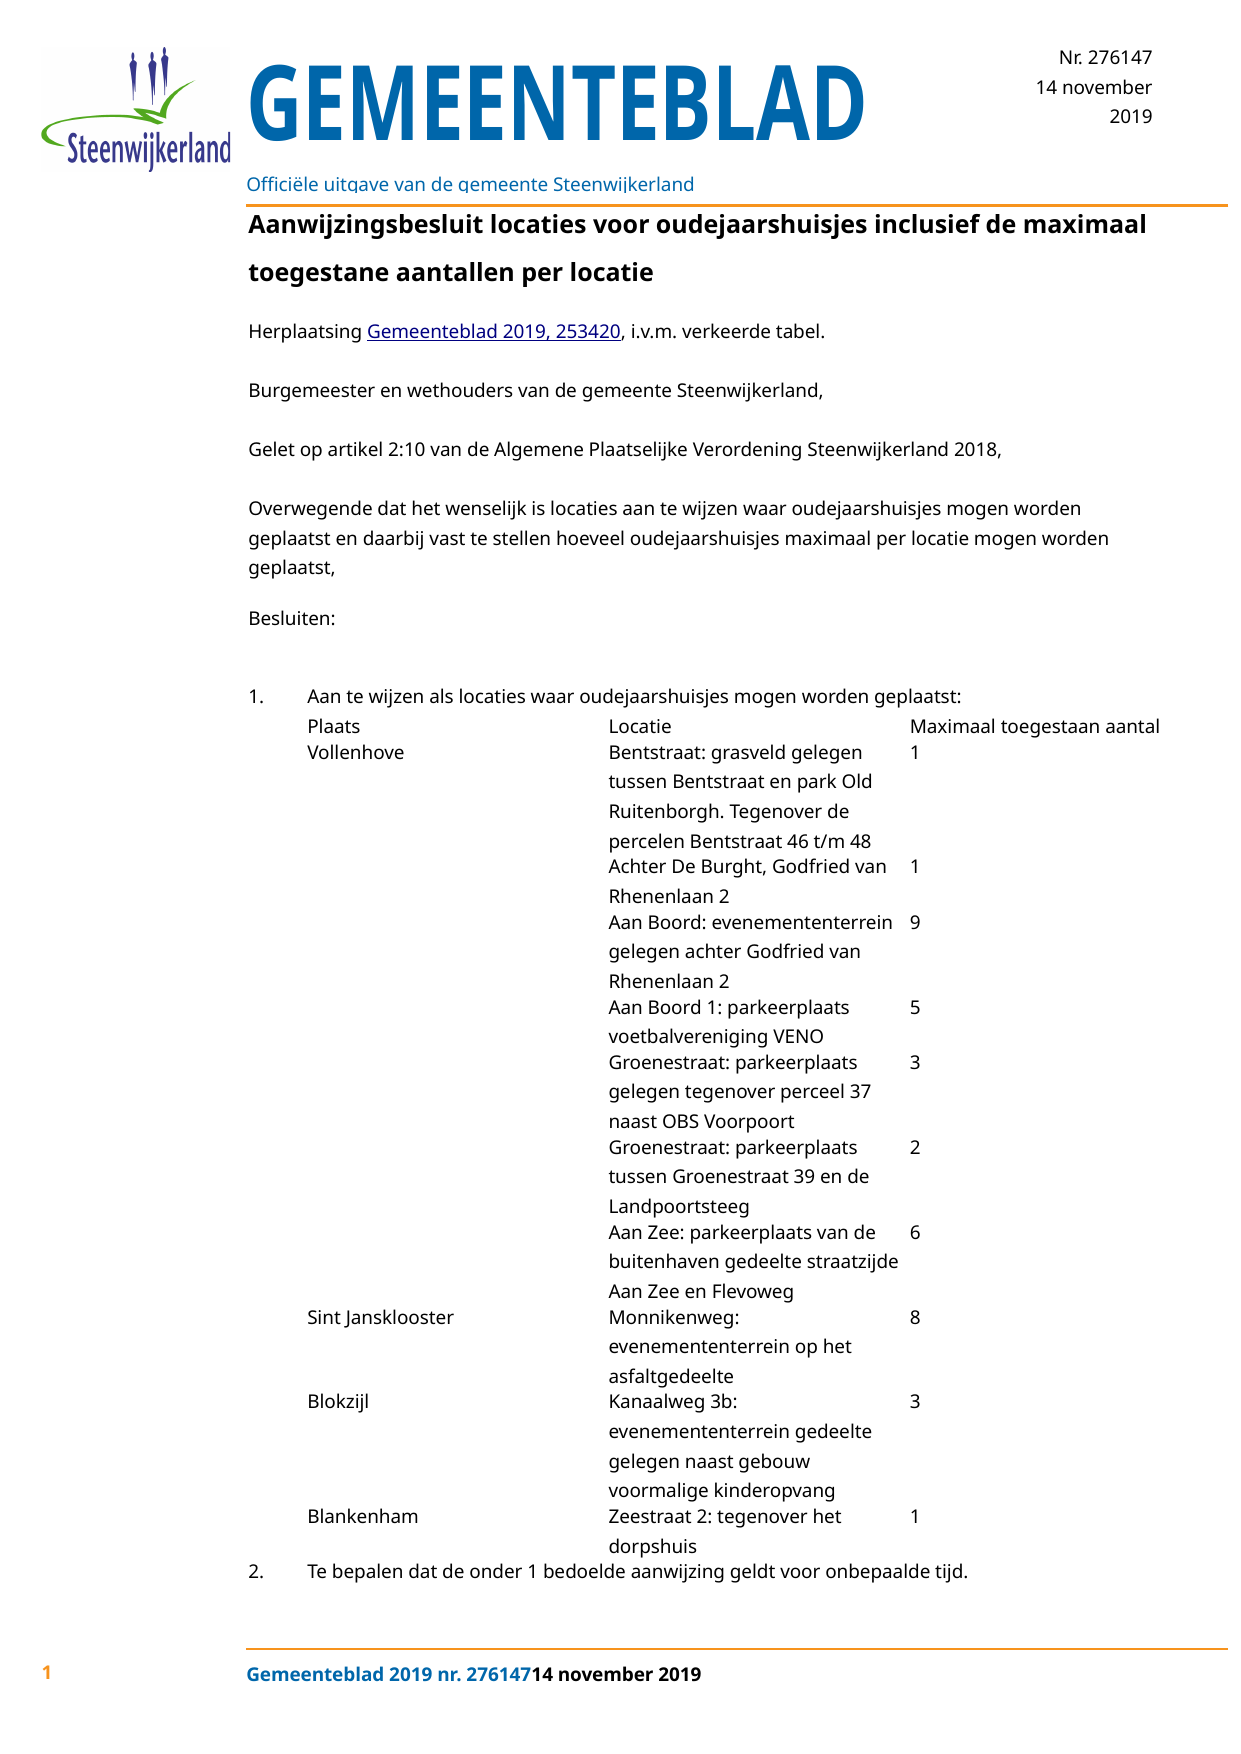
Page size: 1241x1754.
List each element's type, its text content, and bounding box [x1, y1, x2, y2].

table_cell Zeestraat 2: tegenover het dorpshuis [608, 1503, 909, 1558]
table_cell 3 [910, 1049, 1211, 1134]
table_cell Achter De Burght, Godfried van Rhenenlaan 2 [608, 854, 909, 909]
text Gelet op artikel 2:10 van de Algemene Plaatselijke Verordening Steenwijkerland 2018, [248, 436, 1152, 462]
table_cell Bentstraat: grasveld gelegen tussen Bentstraat en park Old Ruitenborgh. Tegenover de percelen Bentstraat 46 t/m 48 [608, 739, 909, 854]
table_cell Blankenham [307, 1503, 608, 1558]
table_header Plaats [307, 714, 608, 739]
table_cell 2 [910, 1134, 1211, 1219]
table_cell Sint Jansklooster [307, 1304, 608, 1389]
table_cell Groenestraat: parkeerplaats tussen Groenestraat 39 en de Landpoortsteeg [608, 1134, 909, 1219]
table_cell [307, 854, 608, 909]
text Overwegende dat het wenselijk is locaties aan te wijzen waar oudejaarshuisjes mogen worden geplaatst en daarbij vast te stellen hoeveel oudejaarshuisjes maximaal per locatie mogen worden geplaatst, [248, 495, 1152, 580]
text Besluiten: [248, 605, 1152, 631]
list Te bepalen dat de onder 1 bedoelde aanwijzing geldt voor onbepaalde tijd. [248, 1559, 1152, 1584]
table_cell 6 [910, 1219, 1211, 1304]
table_cell 3 [910, 1389, 1211, 1503]
table_cell 1 [910, 854, 1211, 909]
table_cell 1 [910, 1503, 1211, 1558]
table_cell Blokzijl [307, 1389, 608, 1503]
text Burgemeester en wethouders van de gemeente Steenwijkerland, [248, 377, 1152, 403]
table_cell [307, 994, 608, 1049]
table_header Locatie [608, 714, 909, 739]
table_cell Kanaalweg 3b: evenemententerrein gedeelte gelegen naast gebouw voormalige kinderopvang [608, 1389, 909, 1503]
list Aan te wijzen als locaties waar oudejaarshuisjes mogen worden geplaatst: [248, 684, 1152, 709]
table_cell 1 [910, 739, 1211, 854]
table_cell 8 [910, 1304, 1211, 1389]
table_cell [307, 909, 608, 994]
table_cell [307, 1219, 608, 1304]
table_cell [307, 1049, 608, 1134]
table_cell Aan Boord: evenemententerrein gelegen achter Godfried van Rhenenlaan 2 [608, 909, 909, 994]
table_cell Monnikenweg: evenemententerrein op het asfaltgedeelte [608, 1304, 909, 1389]
table_cell Aan Zee: parkeerplaats van de buitenhaven gedeelte straatzijde Aan Zee en Flevoweg [608, 1219, 909, 1304]
table_cell Groenestraat: parkeerplaats gelegen tegenover perceel 37 naast OBS Voorpoort [608, 1049, 909, 1134]
text Aanwijzingsbesluit locaties voor oudejaarshuisjes inclusief de maximaal toegestane aantallen per locatie [248, 207, 1152, 288]
table_cell Vollenhove [307, 739, 608, 854]
text Herplaatsing Gemeenteblad 2019, 253420, i.v.m. verkeerde tabel. [248, 318, 1152, 344]
picture [41, 47, 231, 172]
table_cell [307, 1134, 608, 1219]
table_header Maximaal toegestaan aantal [910, 714, 1211, 739]
table_cell Aan Boord 1: parkeerplaats voetbalvereniging VENO [608, 994, 909, 1049]
table_cell 5 [910, 994, 1211, 1049]
table_cell 9 [910, 909, 1211, 994]
